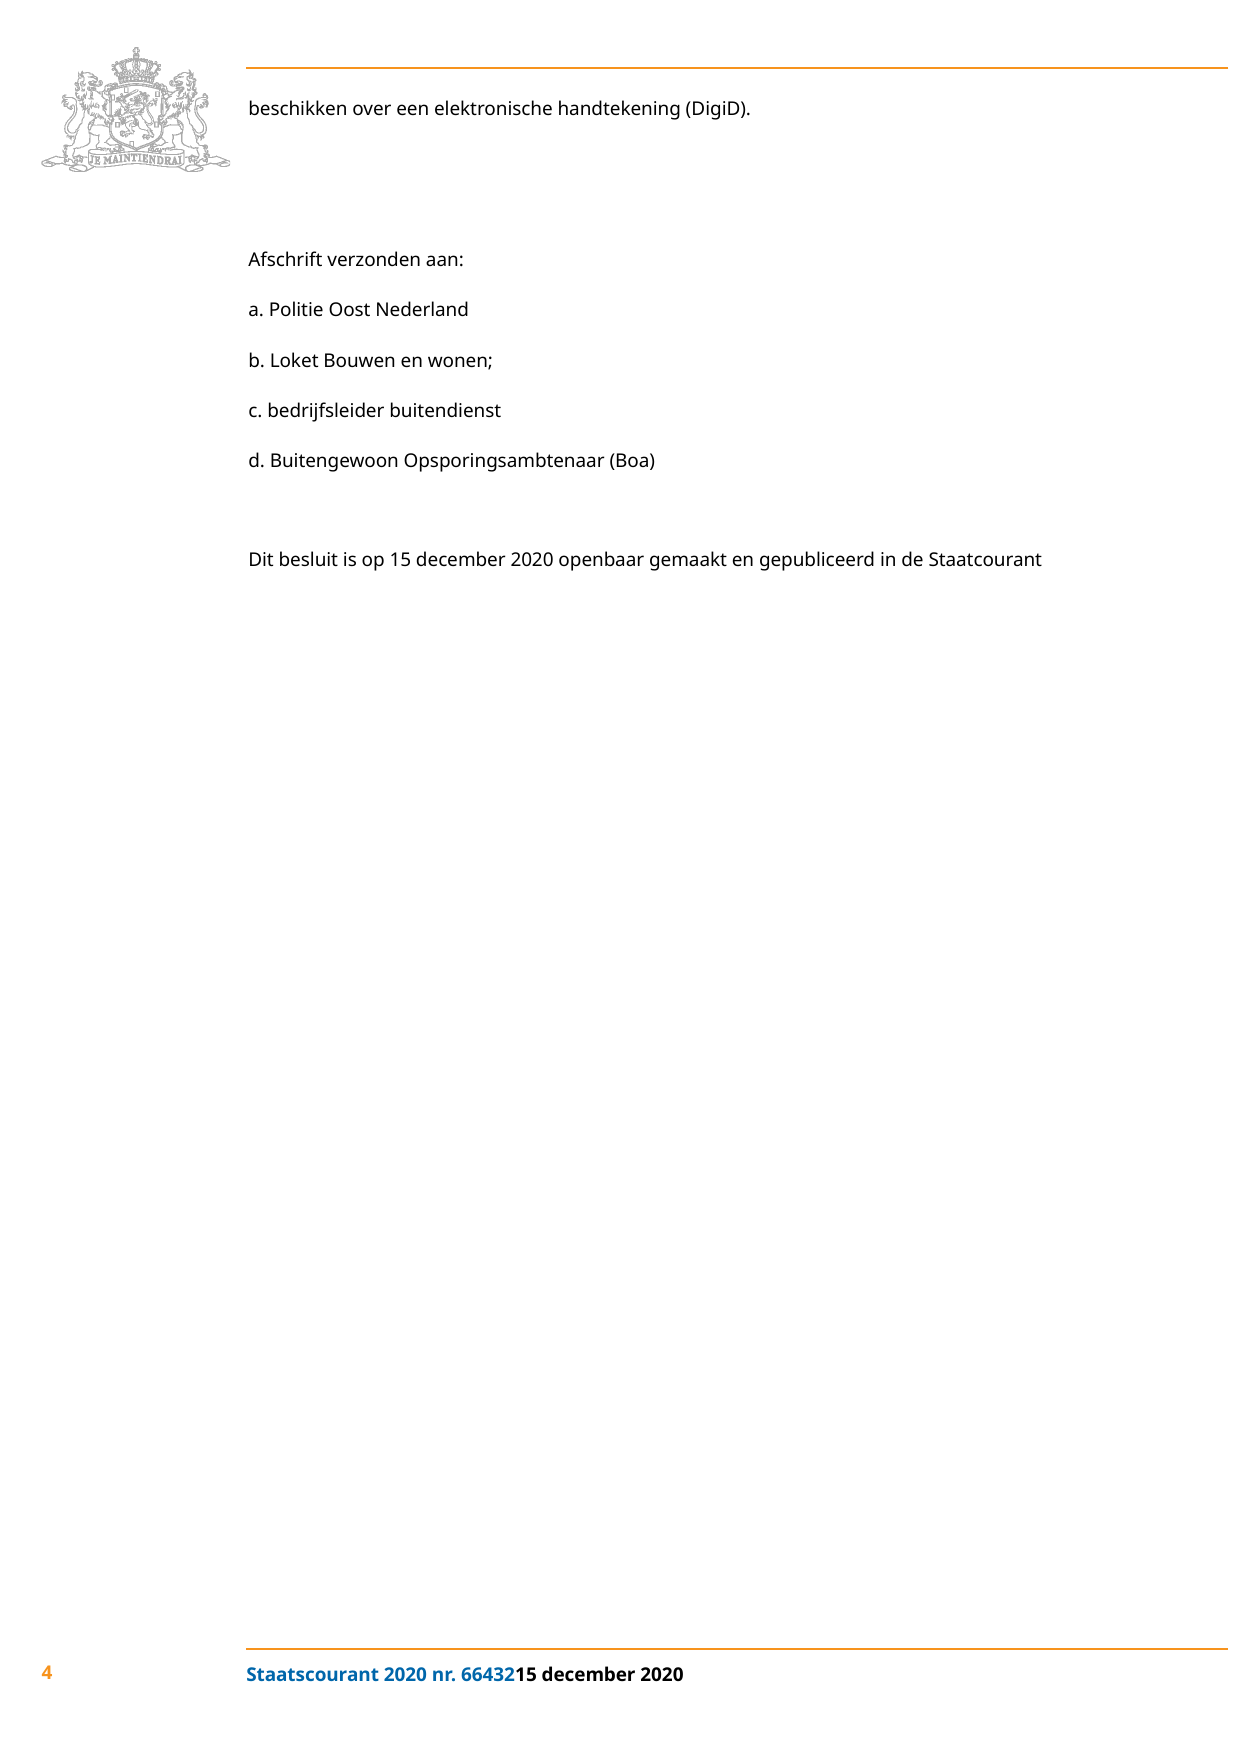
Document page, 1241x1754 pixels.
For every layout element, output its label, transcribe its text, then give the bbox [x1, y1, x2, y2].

text d. Buitengewoon Opsporingsambtenaar (Boa) [248, 448, 1152, 473]
text Dit besluit is op 15 december 2020 openbaar gemaakt en gepubliceerd in de Staatcourant [248, 546, 1152, 572]
picture [41, 47, 231, 172]
text c. bedrijfsleider buitendienst [248, 397, 1152, 423]
text beschikken over een elektronische handtekening (DigiD). [248, 95, 1152, 121]
text Afschrift verzonden aan: [248, 246, 1152, 272]
text a. Politie Oost Nederland [248, 296, 1152, 322]
text b. Loket Bouwen en wonen; [248, 347, 1152, 373]
